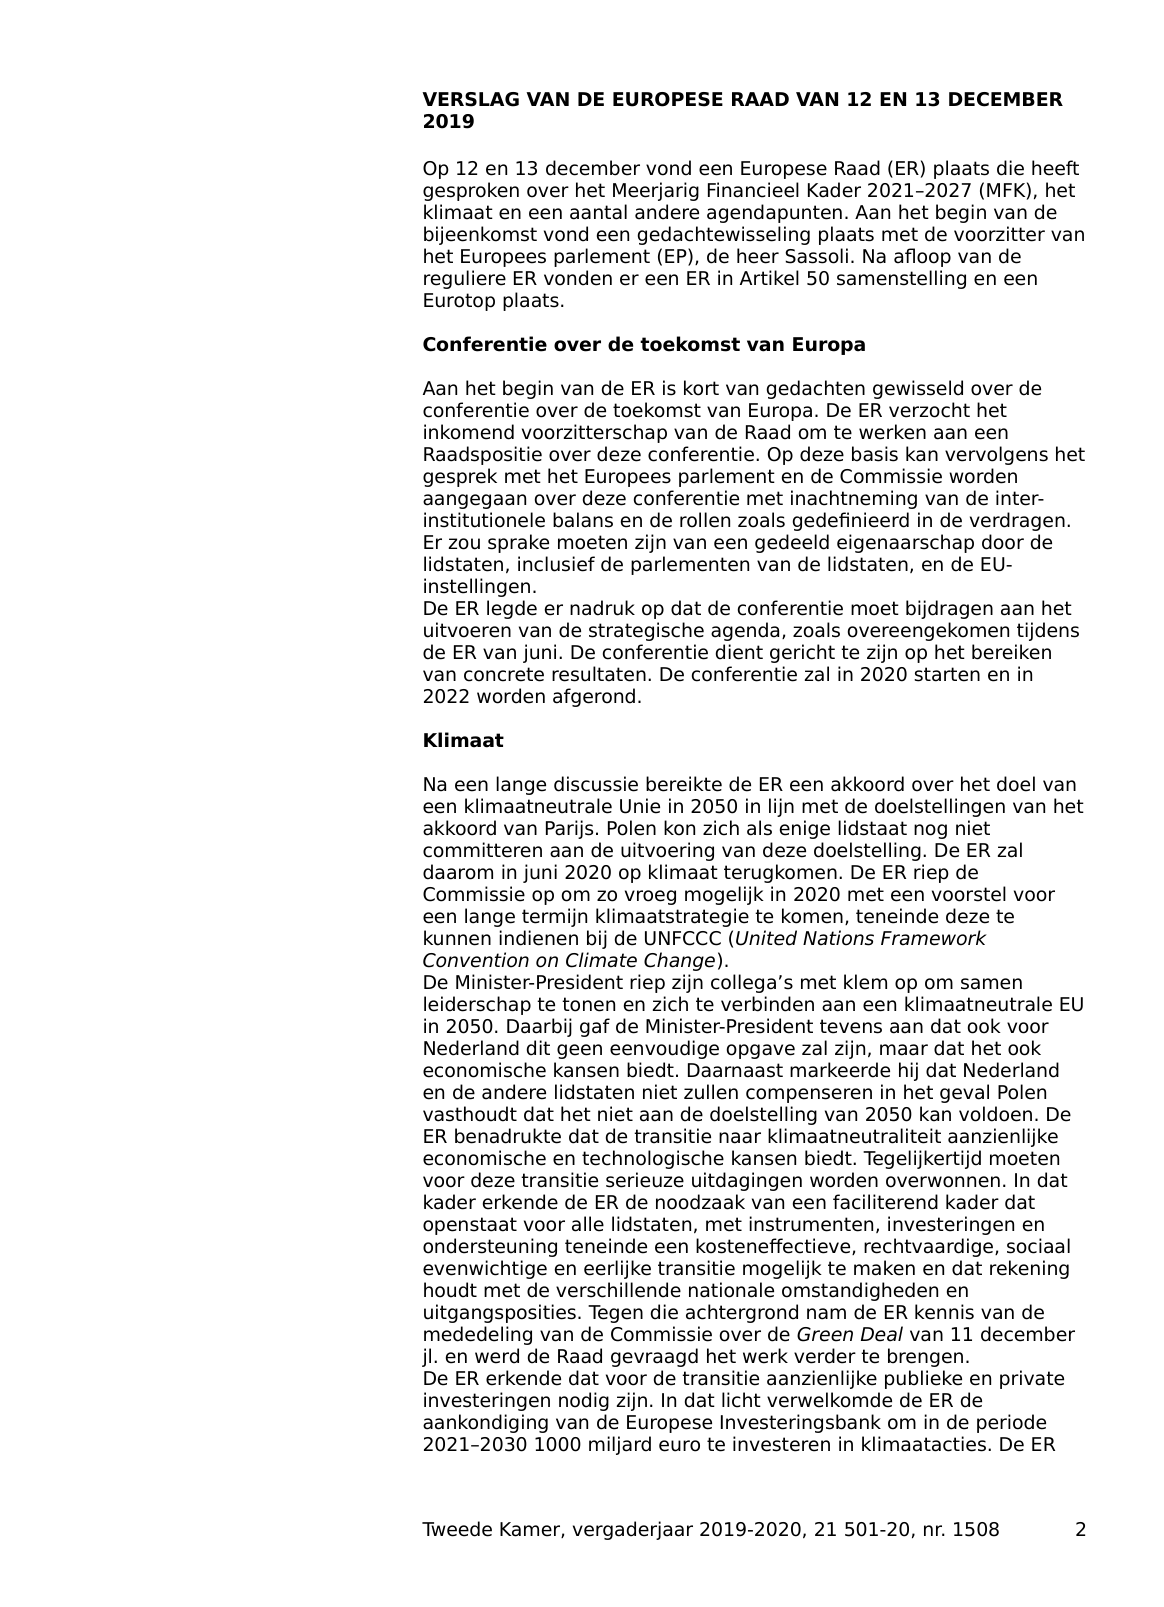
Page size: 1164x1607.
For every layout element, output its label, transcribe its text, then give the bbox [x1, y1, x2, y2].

text Aan het begin van de ER is kort van gedachten gewisseld over de conferentie over de toekomst van Europa. De ER verzocht het inkomend voorzitterschap van de Raad om te werken aan een Raadspositie over deze conferentie. Op deze basis kan vervolgens het gesprek met het Europees parlement en de Commissie worden aangegaan over deze conferentie met inachtneming van de inter-institutionele balans en de rollen zoals gedefinieerd in de verdragen. Er zou sprake moeten zijn van een gedeeld eigenaarschap door de lidstaten, inclusief de parlementen van de lidstaten, en de EU-instellingen. [422, 378, 1087, 598]
subtitle Klimaat [422, 730, 1087, 752]
text Na een lange discussie bereikte de ER een akkoord over het doel van een klimaatneutrale Unie in 2050 in lijn met de doelstellingen van het akkoord van Parijs. Polen kon zich als enige lidstaat nog niet committeren aan de uitvoering van deze doelstelling. De ER zal daarom in juni 2020 op klimaat terugkomen. De ER riep de Commissie op om zo vroeg mogelijk in 2020 met een voorstel voor een lange termijn klimaatstrategie te komen, teneinde deze te kunnen indienen bij de UNFCCC (United Nations Framework Convention on Climate Change). [422, 774, 1087, 972]
text De ER legde er nadruk op dat de conferentie moet bijdragen aan het uitvoeren van de strategische agenda, zoals overeengekomen tijdens de ER van juni. De conferentie dient gericht te zijn op het bereiken van concrete resultaten. De conferentie zal in 2020 starten en in 2022 worden afgerond. [422, 598, 1087, 708]
text De Minister-President riep zijn collega’s met klem op om samen leiderschap te tonen en zich te verbinden aan een klimaatneutrale EU in 2050. Daarbij gaf de Minister-President tevens aan dat ook voor Nederland dit geen eenvoudige opgave zal zijn, maar dat het ook economische kansen biedt. Daarnaast markeerde hij dat Nederland en de andere lidstaten niet zullen compenseren in het geval Polen vasthoudt dat het niet aan de doelstelling van 2050 kan voldoen. De ER benadrukte dat de transitie naar klimaatneutraliteit aanzienlijke economische en technologische kansen biedt. Tegelijkertijd moeten voor deze transitie serieuze uitdagingen worden overwonnen. In dat kader erkende de ER de noodzaak van een faciliterend kader dat openstaat voor alle lidstaten, met instrumenten, investeringen en ondersteuning teneinde een kosteneffectieve, rechtvaardige, sociaal evenwichtige en eerlijke transitie mogelijk te maken en dat rekening houdt met de verschillende nationale omstandigheden en uitgangsposities. Tegen die achtergrond nam de ER kennis van de mededeling van de Commissie over de Green Deal van 11 december jl. en werd de Raad gevraagd het werk verder te brengen. [422, 972, 1087, 1368]
text De ER erkende dat voor de transitie aanzienlijke publieke en private investeringen nodig zijn. In dat licht verwelkomde de ER de aankondiging van de Europese Investeringsbank om in de periode 2021–2030 1000 miljard euro te investeren in klimaatacties. De ER [422, 1368, 1087, 1456]
subtitle Conferentie over de toekomst van Europa [422, 334, 1087, 356]
text Op 12 en 13 december vond een Europese Raad (ER) plaats die heeft gesproken over het Meerjarig Financieel Kader 2021–2027 (MFK), het klimaat en een aantal andere agendapunten. Aan het begin van de bijeenkomst vond een gedachtewisseling plaats met de voorzitter van het Europees parlement (EP), de heer Sassoli. Na afloop van de reguliere ER vonden er een ER in Artikel 50 samenstelling en een Eurotop plaats. [422, 158, 1087, 312]
subtitle VERSLAG VAN DE EUROPESE RAAD VAN 12 EN 13 DECEMBER 2019 [422, 89, 1087, 133]
